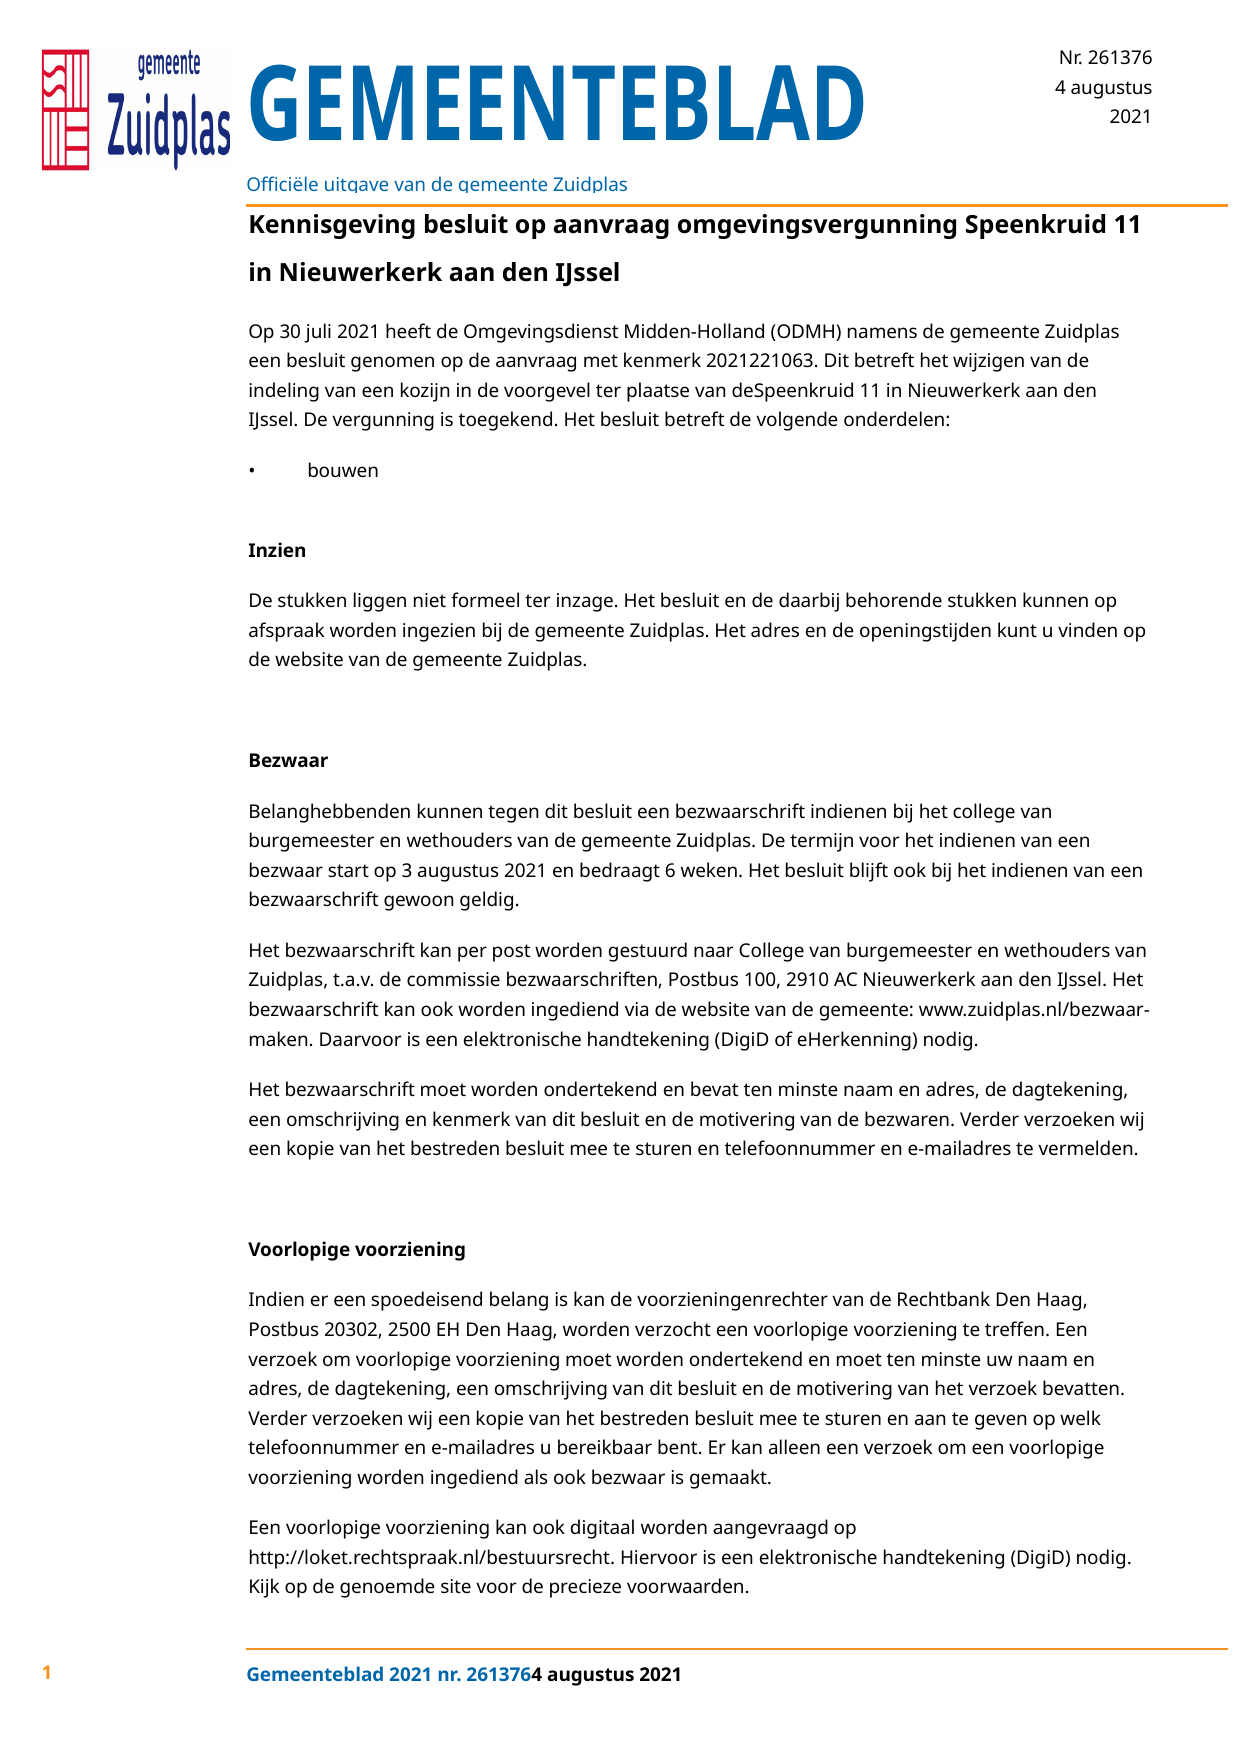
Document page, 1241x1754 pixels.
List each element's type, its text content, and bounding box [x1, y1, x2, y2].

text Het bezwaarschrift kan per post worden gestuurd naar College van burgemeester en wethouders van Zuidplas, t.a.v. de commissie bezwaarschriften, Postbus 100, 2910 AC Nieuwerkerk aan den IJssel. Het bezwaarschrift kan ook worden ingediend via de website van de gemeente: www.zuidplas.nl/bezwaar-maken. Daarvoor is een elektronische handtekening (DigiD of eHerkenning) nodig. [248, 937, 1152, 1052]
text Voorlopige voorziening [248, 1236, 1152, 1262]
text Een voorlopige voorziening kan ook digitaal worden aangevraagd op http://loket.rechtspraak.nl/bestuursrecht. Hiervoor is een elektronische handtekening (DigiD) nodig. Kijk op de genoemde site voor de precieze voorwaarden. [248, 1514, 1152, 1599]
text Inzien [248, 537, 1152, 563]
text Bezwaar [248, 747, 1152, 773]
list bouwen [248, 457, 1152, 483]
text Het bezwaarschrift moet worden ondertekend en bevat ten minste naam en adres, de dagtekening, een omschrijving en kenmerk van dit besluit en de motivering van de bezwaren. Verder verzoeken wij een kopie van het bestreden besluit mee te sturen en telefoonnummer en e-mailadres te vermelden. [248, 1076, 1152, 1161]
text Op 30 juli 2021 heeft de Omgevingsdienst Midden-Holland (ODMH) namens de gemeente Zuidplas een besluit genomen op de aanvraag met kenmerk 2021221063. Dit betreft het wijzigen van de indeling van een kozijn in de voorgevel ter plaatse van deSpeenkruid 11 in Nieuwerkerk aan den IJssel. De vergunning is toegekend. Het besluit betreft de volgende onderdelen: [248, 318, 1152, 432]
text Kennisgeving besluit op aanvraag omgevingsvergunning Speenkruid 11 in Nieuwerkerk aan den IJssel [248, 207, 1152, 288]
picture [41, 47, 231, 172]
text Belanghebbenden kunnen tegen dit besluit een bezwaarschrift indienen bij het college van burgemeester en wethouders van de gemeente Zuidplas. De termijn voor het indienen van een bezwaar start op 3 augustus 2021 en bedraagt 6 weken. Het besluit blijft ook bij het indienen van een bezwaarschrift gewoon geldig. [248, 798, 1152, 912]
text De stukken liggen niet formeel ter inzage. Het besluit en de daarbij behorende stukken kunnen op afspraak worden ingezien bij de gemeente Zuidplas. Het adres en de openingstijden kunt u vinden op de website van de gemeente Zuidplas. [248, 587, 1152, 672]
text Indien er een spoedeisend belang is kan de voorzieningenrechter van de Rechtbank Den Haag, Postbus 20302, 2500 EH Den Haag, worden verzocht een voorlopige voorziening te treffen. Een verzoek om voorlopige voorziening moet worden ondertekend en moet ten minste uw naam en adres, de dagtekening, een omschrijving van dit besluit en de motivering van het verzoek bevatten. Verder verzoeken wij een kopie van het bestreden besluit mee te sturen en aan te geven op welk telefoonnummer en e-mailadres u bereikbaar bent. Er kan alleen een verzoek om een voorlopige voorziening worden ingediend als ook bezwaar is gemaakt. [248, 1287, 1152, 1490]
